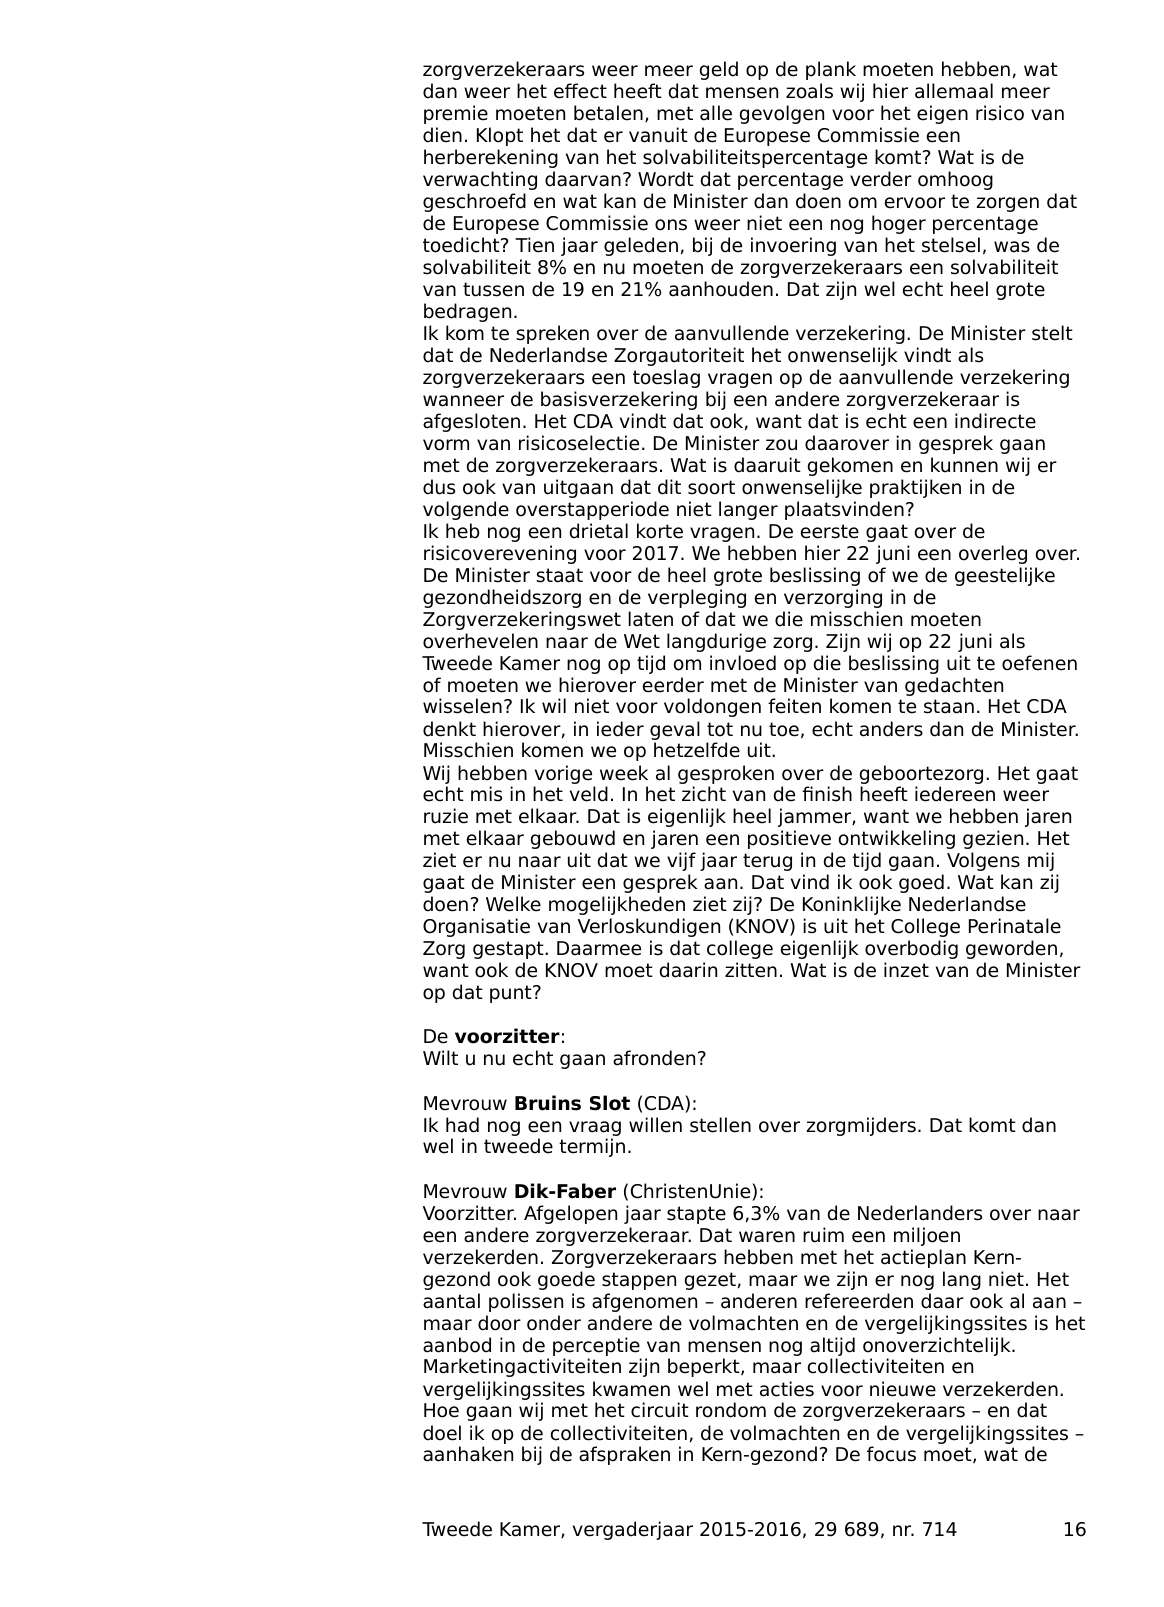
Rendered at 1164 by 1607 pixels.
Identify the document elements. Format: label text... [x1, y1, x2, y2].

text Wij hebben vorige week al gesproken over de geboortezorg. Het gaat echt mis in het veld. In het zicht van de finish heeft iedereen weer ruzie met elkaar. Dat is eigenlijk heel jammer, want we hebben jaren met elkaar gebouwd en jaren een positieve ontwikkeling gezien. Het ziet er nu naar uit dat we vijf jaar terug in de tijd gaan. Volgens mij gaat de Minister een gesprek aan. Dat vind ik ook goed. Wat kan zij doen? Welke mogelijkheden ziet zij? De Koninklijke Nederlandse Organisatie van Verloskundigen (KNOV) is uit het College Perinatale Zorg gestapt. Daarmee is dat college eigenlijk overbodig geworden, want ook de KNOV moet daarin zitten. Wat is de inzet van de Minister op dat punt? [422, 762, 1087, 1004]
text De voorzitter: [422, 1026, 1087, 1048]
text Ik heb nog een drietal korte vragen. De eerste gaat over de risicoverevening voor 2017. We hebben hier 22 juni een overleg over. De Minister staat voor de heel grote beslissing of we de geestelijke gezondheidszorg en de verpleging en verzorging in de Zorgverzekeringswet laten of dat we die misschien moeten overhevelen naar de Wet langdurige zorg. Zijn wij op 22 juni als Tweede Kamer nog op tijd om invloed op die beslissing uit te oefenen of moeten we hierover eerder met de Minister van gedachten wisselen? Ik wil niet voor voldongen feiten komen te staan. Het CDA denkt hierover, in ieder geval tot nu toe, echt anders dan de Minister. Misschien komen we op hetzelfde uit. [422, 521, 1087, 762]
text Mevrouw Dik-Faber (ChristenUnie): [422, 1181, 1087, 1203]
text Ik kom te spreken over de aanvullende verzekering. De Minister stelt dat de Nederlandse Zorgautoriteit het onwenselijk vindt als zorgverzekeraars een toeslag vragen op de aanvullende verzekering wanneer de basisverzekering bij een andere zorgverzekeraar is afgesloten. Het CDA vindt dat ook, want dat is echt een indirecte vorm van risicoselectie. De Minister zou daarover in gesprek gaan met de zorgverzekeraars. Wat is daaruit gekomen en kunnen wij er dus ook van uitgaan dat dit soort onwenselijke praktijken in de volgende overstapperiode niet langer plaatsvinden? [422, 323, 1087, 521]
text Wilt u nu echt gaan afronden? [422, 1048, 1087, 1070]
text zorgverzekeraars weer meer geld op de plank moeten hebben, wat dan weer het effect heeft dat mensen zoals wij hier allemaal meer premie moeten betalen, met alle gevolgen voor het eigen risico van dien. Klopt het dat er vanuit de Europese Commissie een herberekening van het solvabiliteitspercentage komt? Wat is de verwachting daarvan? Wordt dat percentage verder omhoog geschroefd en wat kan de Minister dan doen om ervoor te zorgen dat de Europese Commissie ons weer niet een nog hoger percentage toedicht? Tien jaar geleden, bij de invoering van het stelsel, was de solvabiliteit 8% en nu moeten de zorgverzekeraars een solvabiliteit van tussen de 19 en 21% aanhouden. Dat zijn wel echt heel grote bedragen. [422, 59, 1087, 323]
text Mevrouw Bruins Slot (CDA): [422, 1092, 1087, 1114]
text Voorzitter. Afgelopen jaar stapte 6,3% van de Nederlanders over naar een andere zorgverzekeraar. Dat waren ruim een miljoen verzekerden. Zorgverzekeraars hebben met het actieplan Kern-gezond ook goede stappen gezet, maar we zijn er nog lang niet. Het aantal polissen is afgenomen – anderen refereerden daar ook al aan – maar door onder andere de volmachten en de vergelijkingssites is het aanbod in de perceptie van mensen nog altijd onoverzichtelijk. Marketingactiviteiten zijn beperkt, maar collectiviteiten en vergelijkingssites kwamen wel met acties voor nieuwe verzekerden. Hoe gaan wij met het circuit rondom de zorgverzekeraars – en dat doel ik op de collectiviteiten, de volmachten en de vergelijkingssites – aanhaken bij de afspraken in Kern-gezond? De focus moet, wat de [422, 1203, 1087, 1466]
text Ik had nog een vraag willen stellen over zorgmijders. Dat komt dan wel in tweede termijn. [422, 1114, 1087, 1158]
